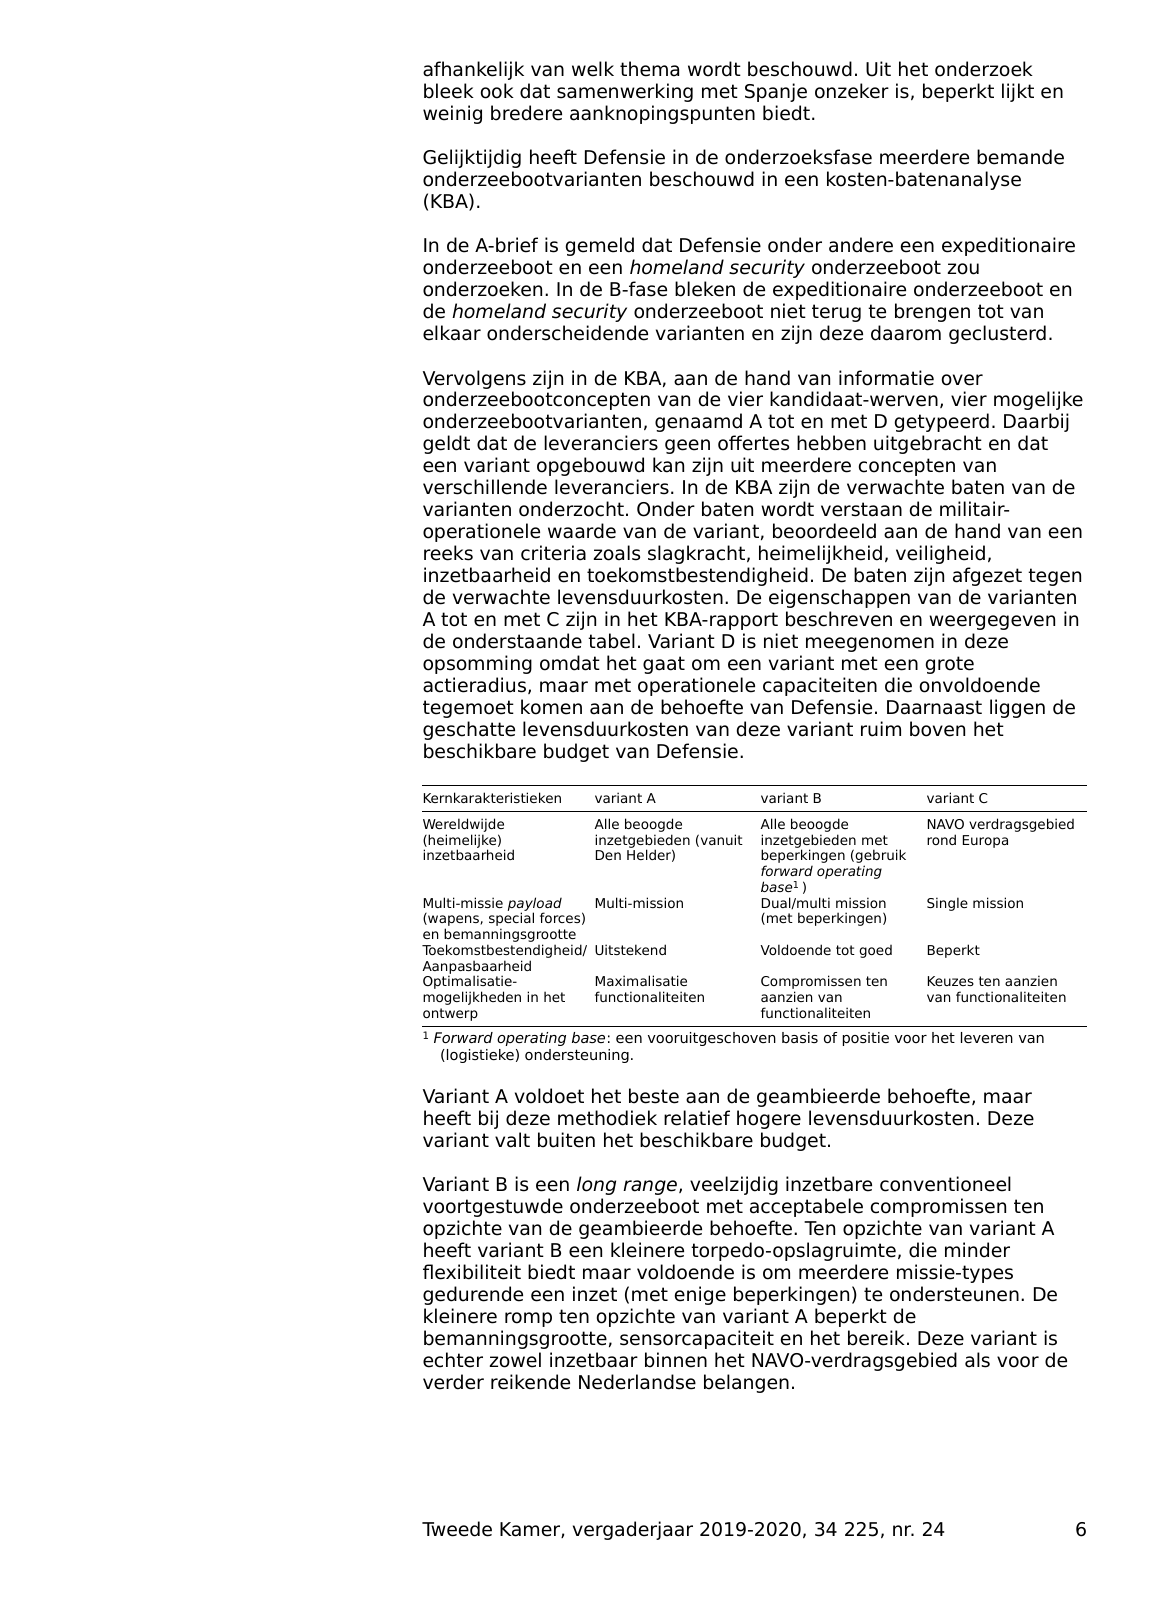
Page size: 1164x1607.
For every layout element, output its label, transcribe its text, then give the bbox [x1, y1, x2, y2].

table_cell Alle beoogde inzetgebieden met beperkingen (gebruik forward operating base1) [754, 812, 921, 895]
table_cell Multi-mission [588, 895, 754, 943]
table_header variant B [754, 786, 921, 811]
table_cell Multi-missie payload (wapens, special forces) en bemanningsgrootte [422, 895, 588, 943]
table_cell Dual/multi mission (met beperkingen) [754, 895, 921, 943]
table_header variant A [588, 786, 754, 811]
table_cell Compromissen ten aanzien van functionaliteiten [754, 974, 921, 1026]
text Vervolgens zijn in de KBA, aan de hand van informatie over onderzeebootconcepten van de vier kandidaat-werven, vier mogelijke onderzeebootvarianten, genaamd A tot en met D getypeerd. Daarbij geldt dat de leveranciers geen offertes hebben uitgebracht en dat een variant opgebouwd kan zijn uit meerdere concepten van verschillende leveranciers. In de KBA zijn de verwachte baten van de varianten onderzocht. Onder baten wordt verstaan de militair-operationele waarde van de variant, beoordeeld aan de hand van een reeks van criteria zoals slagkracht, heimelijkheid, veiligheid, inzetbaarheid en toekomstbestendigheid. De baten zijn afgezet tegen de verwachte levensduurkosten. De eigenschappen van de varianten A tot en met C zijn in het KBA-rapport beschreven en weergegeven in de onderstaande tabel. Variant D is niet meegenomen in deze opsomming omdat het gaat om een variant met een grote actieradius, maar met operationele capaciteiten die onvoldoende tegemoet komen aan de behoefte van Defensie. Daarnaast liggen de geschatte levensduurkosten van deze variant ruim boven het beschikbare budget van Defensie. [422, 367, 1087, 763]
text Variant A voldoet het beste aan de geambieerde behoefte, maar heeft bij deze methodiek relatief hogere levensduurkosten. Deze variant valt buiten het beschikbare budget. [422, 1086, 1087, 1152]
text afhankelijk van welk thema wordt beschouwd. Uit het onderzoek bleek ook dat samenwerking met Spanje onzeker is, beperkt lijkt en weinig bredere aanknopingspunten biedt. [422, 59, 1087, 125]
table_cell Maximalisatie functionaliteiten [588, 974, 754, 1026]
table_cell Toekomstbestendigheid/ Aanpasbaarheid [422, 943, 588, 974]
table_cell Keuzes ten aanzien van functionaliteiten [921, 974, 1087, 1026]
table_cell 1 Forward operating base: een vooruitgeschoven basis of positie voor het leveren van (logistieke) ondersteuning. [422, 1027, 1087, 1064]
table_cell Alle beoogde inzetgebieden (vanuit Den Helder) [588, 812, 754, 895]
text Variant B is een long range, veelzijdig inzetbare conventioneel voortgestuwde onderzeeboot met acceptabele compromissen ten opzichte van de geambieerde behoefte. Ten opzichte van variant A heeft variant B een kleinere torpedo-opslagruimte, die minder flexibiliteit biedt maar voldoende is om meerdere missie-types gedurende een inzet (met enige beperkingen) te ondersteunen. De kleinere romp ten opzichte van variant A beperkt de bemanningsgrootte, sensorcapaciteit en het bereik. Deze variant is echter zowel inzetbaar binnen het NAVO-verdragsgebied als voor de verder reikende Nederlandse belangen. [422, 1174, 1087, 1394]
table_header variant C [921, 786, 1087, 811]
table_cell Wereldwijde (heimelijke) inzetbaarheid [422, 812, 588, 895]
table_cell Voldoende tot goed [754, 943, 921, 974]
table_cell Beperkt [921, 943, 1087, 974]
text Gelijktijdig heeft Defensie in de onderzoeksfase meerdere bemande onderzeebootvarianten beschouwd in een kosten-batenanalyse (KBA). [422, 147, 1087, 213]
table_cell Optimalisatie-mogelijkheden in het ontwerp [422, 974, 588, 1026]
text In de A-brief is gemeld dat Defensie onder andere een expeditionaire onderzeeboot en een homeland security onderzeeboot zou onderzoeken. In de B-fase bleken de expeditionaire onderzeeboot en de homeland security onderzeeboot niet terug te brengen tot van elkaar onderscheidende varianten en zijn deze daarom geclusterd. [422, 235, 1087, 345]
table_cell Uitstekend [588, 943, 754, 974]
table_cell Single mission [921, 895, 1087, 943]
table_header Kernkarakteristieken [422, 786, 588, 811]
table_cell NAVO verdragsgebied rond Europa [921, 812, 1087, 895]
